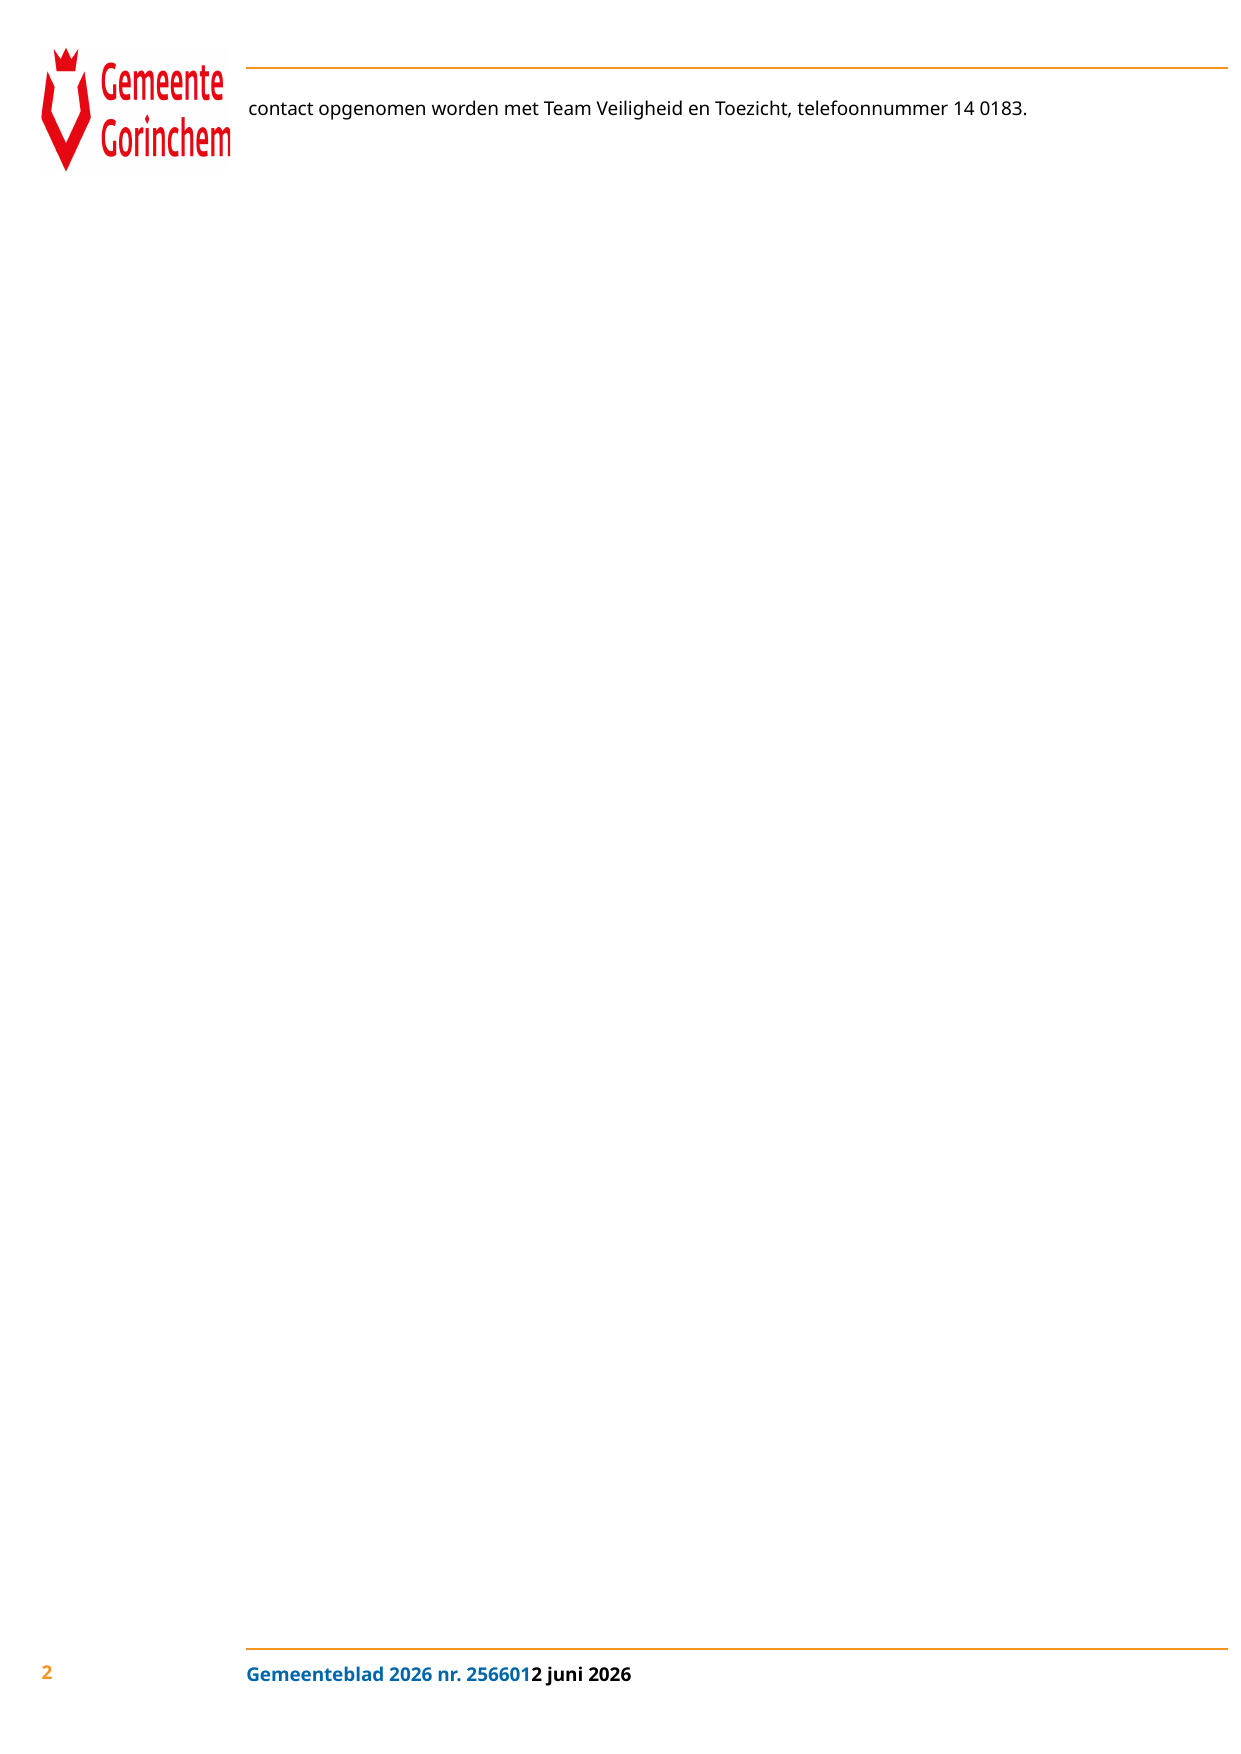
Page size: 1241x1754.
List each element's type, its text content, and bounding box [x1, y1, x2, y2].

text contact opgenomen worden met Team Veiligheid en Toezicht, telefoonnummer 14 0183. [248, 95, 1152, 121]
picture [41, 47, 231, 172]
